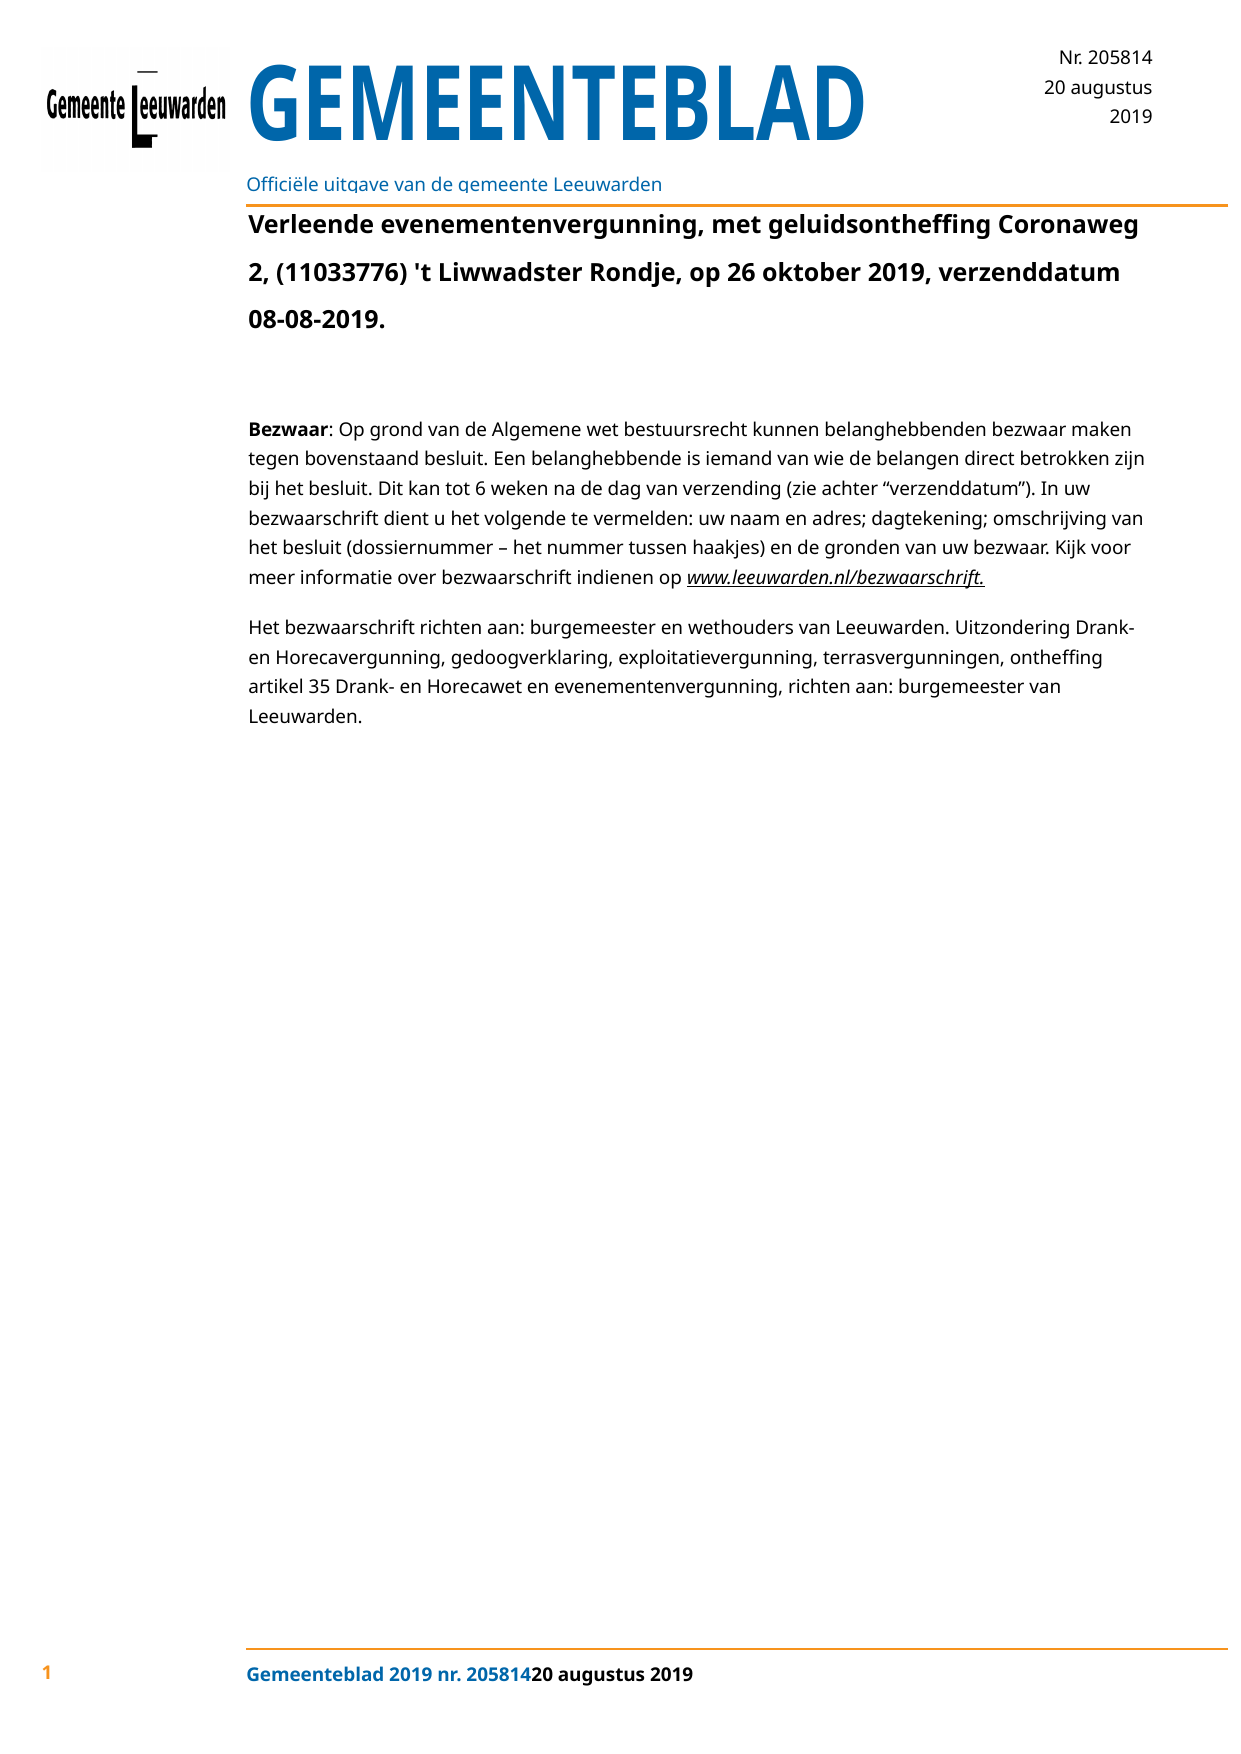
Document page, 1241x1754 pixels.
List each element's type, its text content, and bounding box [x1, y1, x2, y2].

picture [41, 47, 231, 172]
text Bezwaar: Op grond van de Algemene wet bestuursrecht kunnen belanghebbenden bezwaar maken tegen bovenstaand besluit. Een belanghebbende is iemand van wie de belangen direct betrokken zijn bij het besluit. Dit kan tot 6 weken na de dag van verzending (zie achter “verzenddatum”). In uw bezwaarschrift dient u het volgende te vermelden: uw naam en adres; dagtekening; omschrijving van het besluit (dossiernummer – het nummer tussen haakjes) en de gronden van uw bezwaar. Kijk voor meer informatie over bezwaarschrift indienen op www.leeuwarden.nl/bezwaarschrift. [248, 416, 1152, 589]
text Verleende evenementenvergunning, met geluidsontheffing Coronaweg 2, (11033776) 't Liwwadster Rondje, op 26 oktober 2019, verzenddatum 08-08-2019. [248, 207, 1152, 336]
text Het bezwaarschrift richten aan: burgemeester en wethouders van Leeuwarden. Uitzondering Drank- en Horecavergunning, gedoogverklaring, exploitatievergunning, terrasvergunningen, ontheffing artikel 35 Drank- en Horecawet en evenementenvergunning, richten aan: burgemeester van Leeuwarden. [248, 614, 1152, 729]
